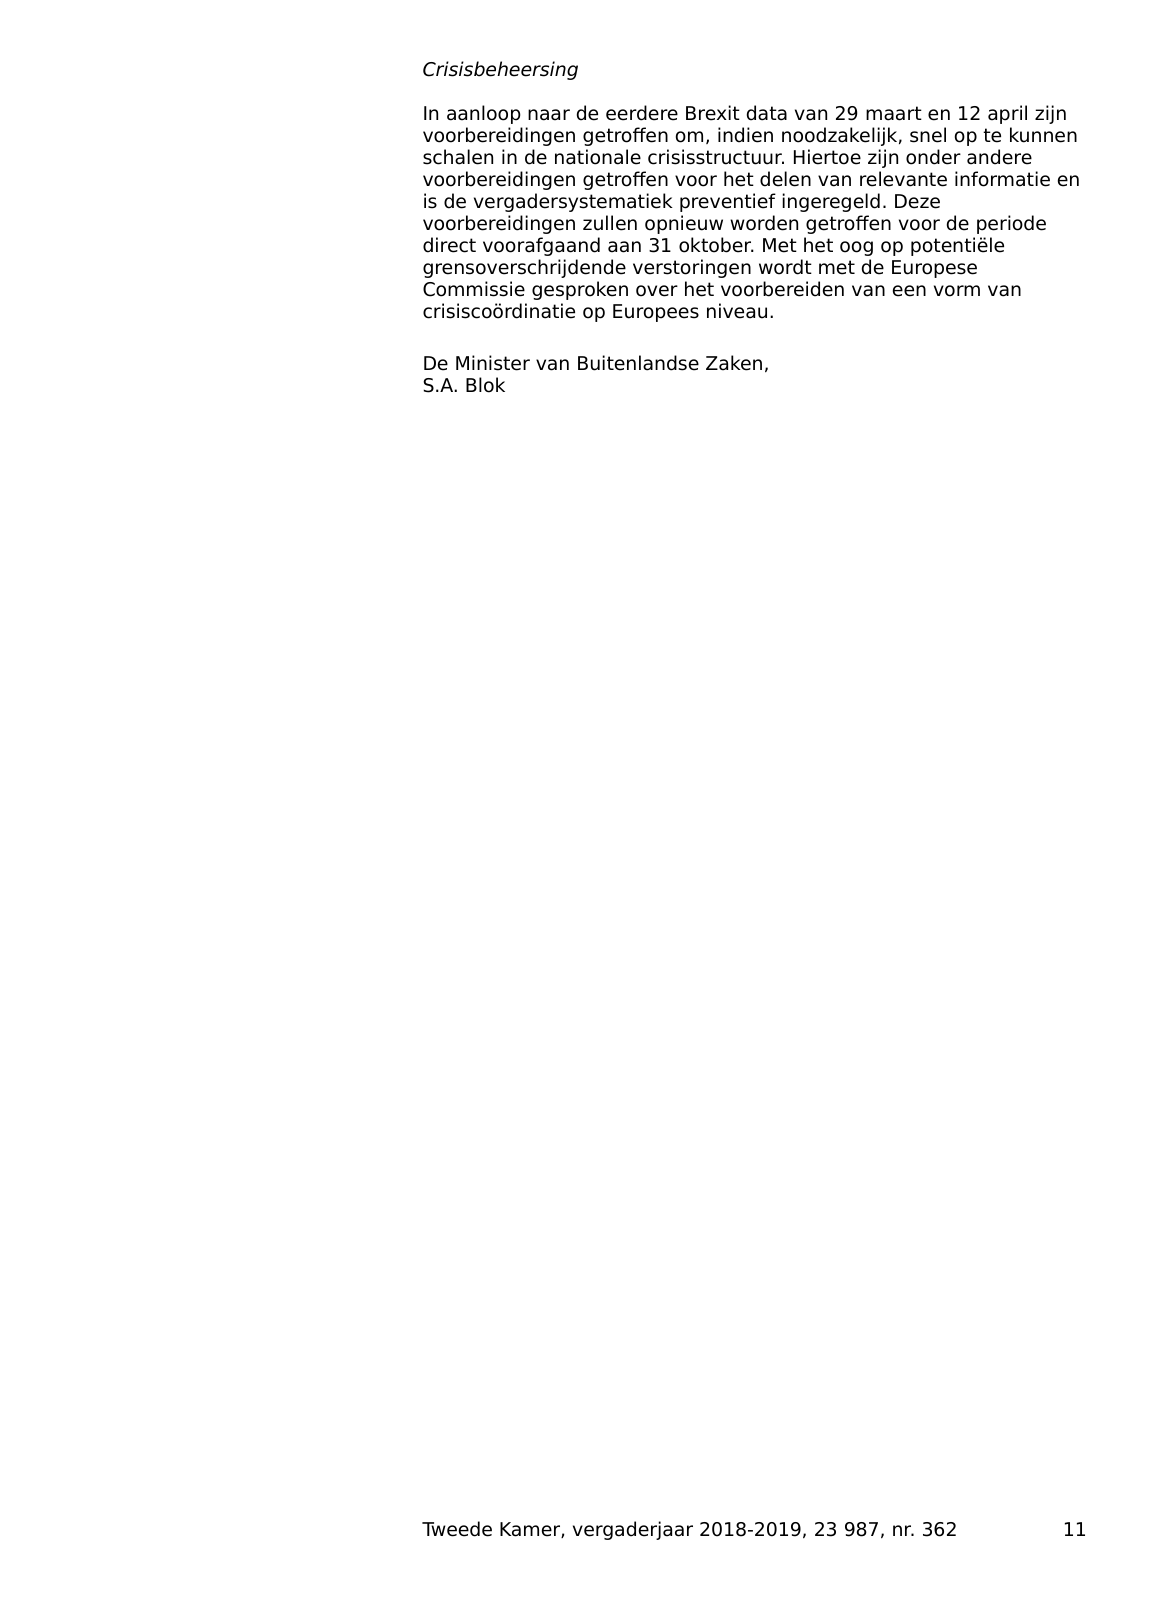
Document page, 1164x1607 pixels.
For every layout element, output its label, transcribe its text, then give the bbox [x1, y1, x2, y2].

text In aanloop naar de eerdere Brexit data van 29 maart en 12 april zijn voorbereidingen getroffen om, indien noodzakelijk, snel op te kunnen schalen in de nationale crisisstructuur. Hiertoe zijn onder andere voorbereidingen getroffen voor het delen van relevante informatie en is de vergadersystematiek preventief ingeregeld. Deze voorbereidingen zullen opnieuw worden getroffen voor de periode direct voorafgaand aan 31 oktober. Met het oog op potentiële grensoverschrijdende verstoringen wordt met de Europese Commissie gesproken over het voorbereiden van een vorm van crisiscoördinatie op Europees niveau. [422, 103, 1087, 323]
subtitle Crisisbeheersing [422, 59, 1087, 81]
text De Minister van Buitenlandse Zaken, S.A. Blok [422, 353, 1087, 397]
